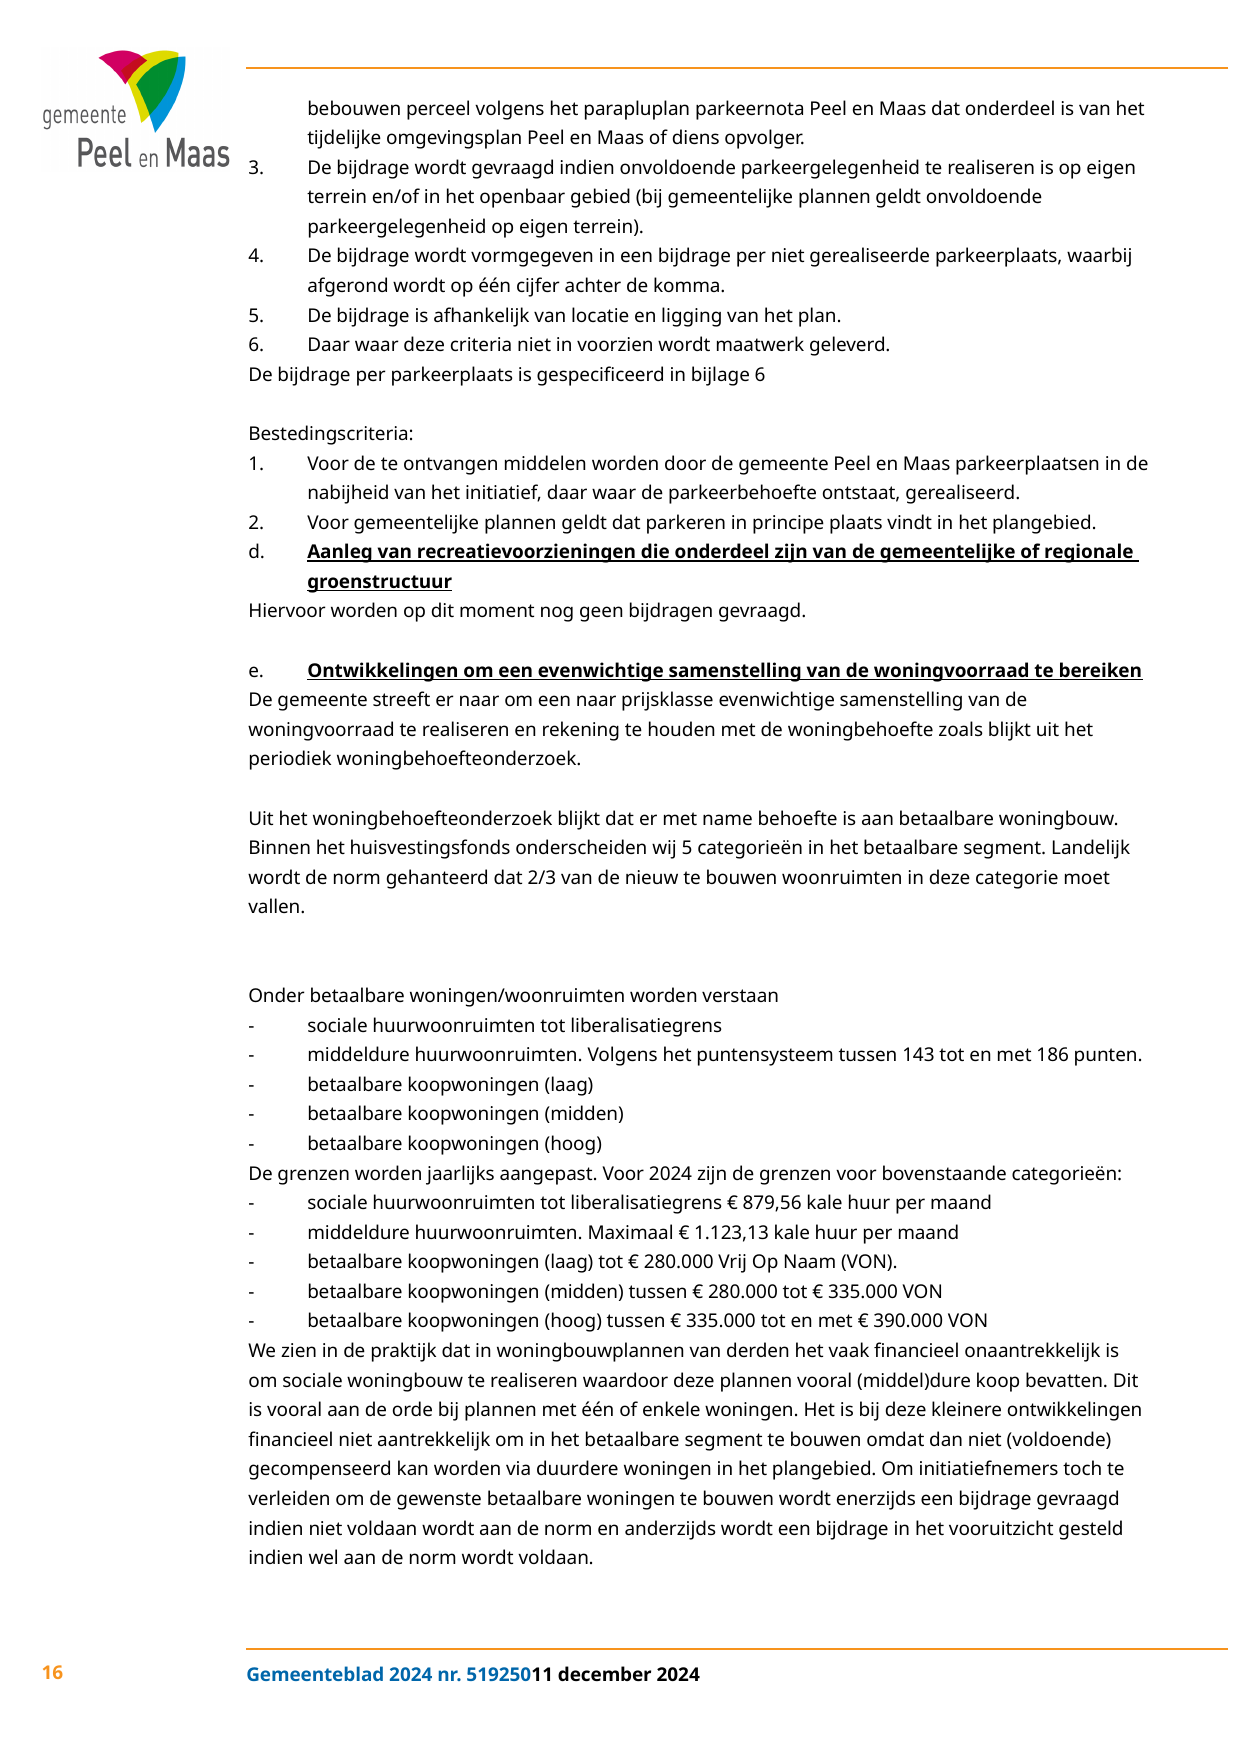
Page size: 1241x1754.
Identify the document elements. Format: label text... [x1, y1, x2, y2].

text Onder betaalbare woningen/woonruimten worden verstaan [248, 982, 1152, 1008]
list De bijdrage is afhankelijk van locatie en ligging van het plan. [248, 302, 1152, 328]
list betaalbare koopwoningen (laag) tot € 280.000 Vrij Op Naam (VON). [248, 1248, 1152, 1274]
list Voor de te ontvangen middelen worden door de gemeente Peel en Maas parkeerplaatsen in de nabijheid van het initiatief, daar waar de parkeerbehoefte ontstaat, gerealiseerd. [248, 450, 1152, 505]
list De bijdrage wordt vormgegeven in een bijdrage per niet gerealiseerde parkeerplaats, waarbij afgerond wordt op één cijfer achter de komma. [248, 243, 1152, 298]
list sociale huurwoonruimten tot liberalisatiegrens € 879,56 kale huur per maand [248, 1189, 1152, 1215]
list betaalbare koopwoningen (laag) [248, 1071, 1152, 1097]
text De bijdrage per parkeerplaats is gespecificeerd in bijlage 6 [248, 361, 1152, 387]
list betaalbare koopwoningen (hoog) [248, 1130, 1152, 1156]
list middeldure huurwoonruimten. Volgens het puntensysteem tussen 143 tot en met 186 punten. [248, 1041, 1152, 1067]
list Voor gemeentelijke plannen geldt dat parkeren in principe plaats vindt in het plangebied. [248, 509, 1152, 535]
text De grenzen worden jaarlijks aangepast. Voor 2024 zijn de grenzen voor bovenstaande categorieën: [248, 1160, 1152, 1186]
text Uit het woningbehoefteonderzoek blijkt dat er met name behoefte is aan betaalbare woningbouw. Binnen het huisvestingsfonds onderscheiden wij 5 categorieën in het betaalbare segment. Landelijk wordt de norm gehanteerd dat 2/3 van de nieuw te bouwen woonruimten in deze categorie moet vallen. [248, 805, 1152, 919]
picture [41, 47, 231, 172]
text Hiervoor worden op dit moment nog geen bijdragen gevraagd. [248, 598, 1152, 623]
text We zien in de praktijk dat in woningbouwplannen van derden het vaak financieel onaantrekkelijk is om sociale woningbouw te realiseren waardoor deze plannen vooral (middel)dure koop bevatten. Dit is vooral aan de orde bij plannen met één of enkele woningen. Het is bij deze kleinere ontwikkelingen financieel niet aantrekkelijk om in het betaalbare segment te bouwen omdat dan niet (voldoende) gecompenseerd kan worden via duurdere woningen in het plangebied. Om initiatiefnemers toch te verleiden om de gewenste betaalbare woningen te bouwen wordt enerzijds een bijdrage gevraagd indien niet voldaan wordt aan de norm en anderzijds wordt een bijdrage in het vooruitzicht gesteld indien wel aan de norm wordt voldaan. [248, 1337, 1152, 1570]
text Bestedingscriteria: [248, 420, 1152, 446]
list Daar waar deze criteria niet in voorzien wordt maatwerk geleverd. [248, 331, 1152, 357]
list Aanleg van recreatievoorzieningen die onderdeel zijn van de gemeentelijke of regionale groenstructuur [248, 538, 1152, 594]
list betaalbare koopwoningen (hoog) tussen € 335.000 tot en met € 390.000 VON [248, 1308, 1152, 1333]
list betaalbare koopwoningen (midden) tussen € 280.000 tot € 335.000 VON [248, 1278, 1152, 1304]
text De gemeente streeft er naar om een naar prijsklasse evenwichtige samenstelling van de woningvoorraad te realiseren en rekening te houden met de woningbehoefte zoals blijkt uit het periodiek woningbehoefteonderzoek. [248, 686, 1152, 771]
list middeldure huurwoonruimten. Maximaal € 1.123,13 kale huur per maand [248, 1219, 1152, 1245]
list betaalbare koopwoningen (midden) [248, 1101, 1152, 1126]
list De bijdrage wordt gevraagd indien onvoldoende parkeergelegenheid te realiseren is op eigen terrein en/of in het openbaar gebied (bij gemeentelijke plannen geldt onvoldoende parkeergelegenheid op eigen terrein). [248, 154, 1152, 239]
list Ontwikkelingen om een evenwichtige samenstelling van de woningvoorraad te bereiken [248, 657, 1152, 683]
list sociale huurwoonruimten tot liberalisatiegrens [248, 1012, 1152, 1038]
list bebouwen perceel volgens het parapluplan parkeernota Peel en Maas dat onderdeel is van het tijdelijke omgevingsplan Peel en Maas of diens opvolger. [248, 95, 1152, 150]
